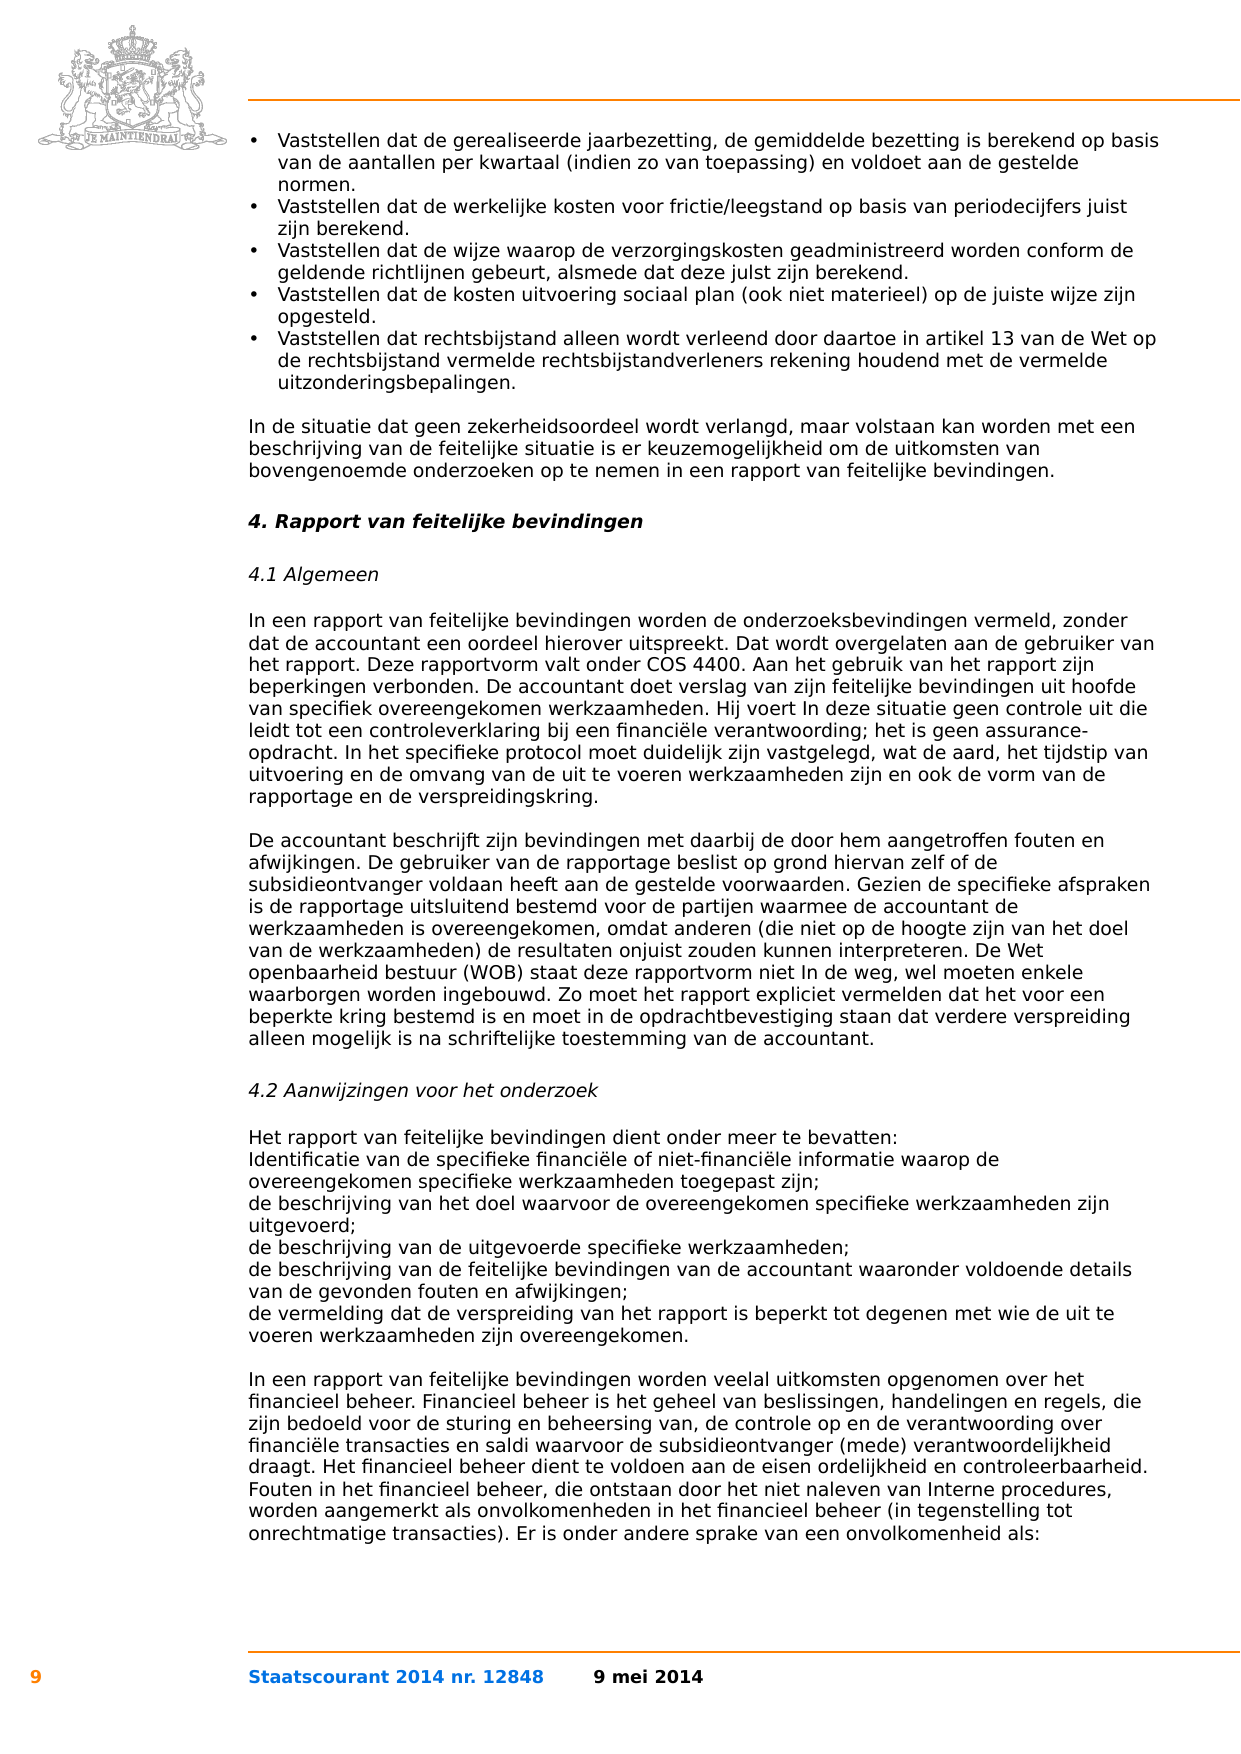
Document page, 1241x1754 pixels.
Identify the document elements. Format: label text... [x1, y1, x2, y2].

text In een rapport van feitelijke bevindingen worden veelal uitkomsten opgenomen over het financieel beheer. Financieel beheer is het geheel van beslissingen, handelingen en regels, die zijn bedoeld voor de sturing en beheersing van, de controle op en de verantwoording over financiële transacties en saldi waarvoor de subsidieontvanger (mede) verantwoordelijkheid draagt. Het financieel beheer dient te voldoen aan de eisen ordelijkheid en controleerbaarheid. Fouten in het financieel beheer, die ontstaan door het niet naleven van Interne procedures, worden aangemerkt als onvolkomenheden in het financieel beheer (in tegenstelling tot onrechtmatige transacties). Er is onder andere sprake van een onvolkomenheid als: [248, 1368, 1163, 1544]
text In de situatie dat geen zekerheidsoordeel wordt verlangd, maar volstaan kan worden met een beschrijving van de feitelijke situatie is er keuzemogelijkheid om de uitkomsten van bovengenoemde onderzoeken op te nemen in een rapport van feitelijke bevindingen. [248, 416, 1163, 481]
text • Vaststellen dat rechtsbijstand alleen wordt verleend door daartoe in artikel 13 van de Wet op de rechtsbijstand vermelde rechtsbijstandverleners rekening houdend met de vermelde uitzonderingsbepalingen. [248, 328, 1163, 394]
subtitle 4.1 Algemeen [248, 563, 1163, 585]
text In een rapport van feitelijke bevindingen worden de onderzoeksbevindingen vermeld, zonder dat de accountant een oordeel hierover uitspreekt. Dat wordt overgelaten aan de gebruiker van het rapport. Deze rapportvorm valt onder COS 4400. Aan het gebruik van het rapport zijn beperkingen verbonden. De accountant doet verslag van zijn feitelijke bevindingen uit hoofde van specifiek overeengekomen werkzaamheden. Hij voert In deze situatie geen controle uit die leidt tot een controleverklaring bij een financiële verantwoording; het is geen assurance-opdracht. In het specifieke protocol moet duidelijk zijn vastgelegd, wat de aard, het tijdstip van uitvoering en de omvang van de uit te voeren werkzaamheden zijn en ook de vorm van de rapportage en de verspreidingskring. [248, 610, 1163, 808]
text • Vaststellen dat de wijze waarop de verzorgingskosten geadministreerd worden conform de geldende richtlijnen gebeurt, alsmede dat deze julst zijn berekend. [248, 240, 1163, 284]
text • Vaststellen dat de kosten uitvoering sociaal plan (ook niet materieel) op de juiste wijze zijn opgesteld. [248, 284, 1163, 328]
text de beschrijving van de feitelijke bevindingen van de accountant waaronder voldoende details van de gevonden fouten en afwijkingen; [248, 1259, 1163, 1303]
text Het rapport van feitelijke bevindingen dient onder meer te bevatten: [248, 1127, 1163, 1149]
text de beschrijving van het doel waarvoor de overeengekomen specifieke werkzaamheden zijn uitgevoerd; [248, 1193, 1163, 1237]
subtitle 4.2 Aanwijzingen voor het onderzoek [248, 1080, 1163, 1102]
text de beschrijving van de uitgevoerde specifieke werkzaamheden; [248, 1237, 1163, 1259]
text • Vaststellen dat de werkelijke kosten voor frictie/leegstand op basis van periodecijfers juist zijn berekend. [248, 196, 1163, 240]
text Identificatie van de specifieke financiële of niet-financiële informatie waarop de overeengekomen specifieke werkzaamheden toegepast zijn; [248, 1149, 1163, 1193]
picture [38, 25, 227, 150]
text de vermelding dat de verspreiding van het rapport is beperkt tot degenen met wie de uit te voeren werkzaamheden zijn overeengekomen. [248, 1303, 1163, 1347]
text De accountant beschrijft zijn bevindingen met daarbij de door hem aangetroffen fouten en afwijkingen. De gebruiker van de rapportage beslist op grond hiervan zelf of de subsidieontvanger voldaan heeft aan de gestelde voorwaarden. Gezien de specifieke afspraken is de rapportage uitsluitend bestemd voor de partijen waarmee de accountant de werkzaamheden is overeengekomen, omdat anderen (die niet op de hoogte zijn van het doel van de werkzaamheden) de resultaten onjuist zouden kunnen interpreteren. De Wet openbaarheid bestuur (WOB) staat deze rapportvorm niet In de weg, wel moeten enkele waarborgen worden ingebouwd. Zo moet het rapport expliciet vermelden dat het voor een beperkte kring bestemd is en moet in de opdrachtbevestiging staan dat verdere verspreiding alleen mogelijk is na schriftelijke toestemming van de accountant. [248, 830, 1163, 1050]
text • Vaststellen dat de gerealiseerde jaarbezetting, de gemiddelde bezetting is berekend op basis van de aantallen per kwartaal (indien zo van toepassing) en voldoet aan de gestelde normen. [248, 130, 1163, 196]
subtitle 4. Rapport van feitelijke bevindingen [248, 511, 1163, 533]
